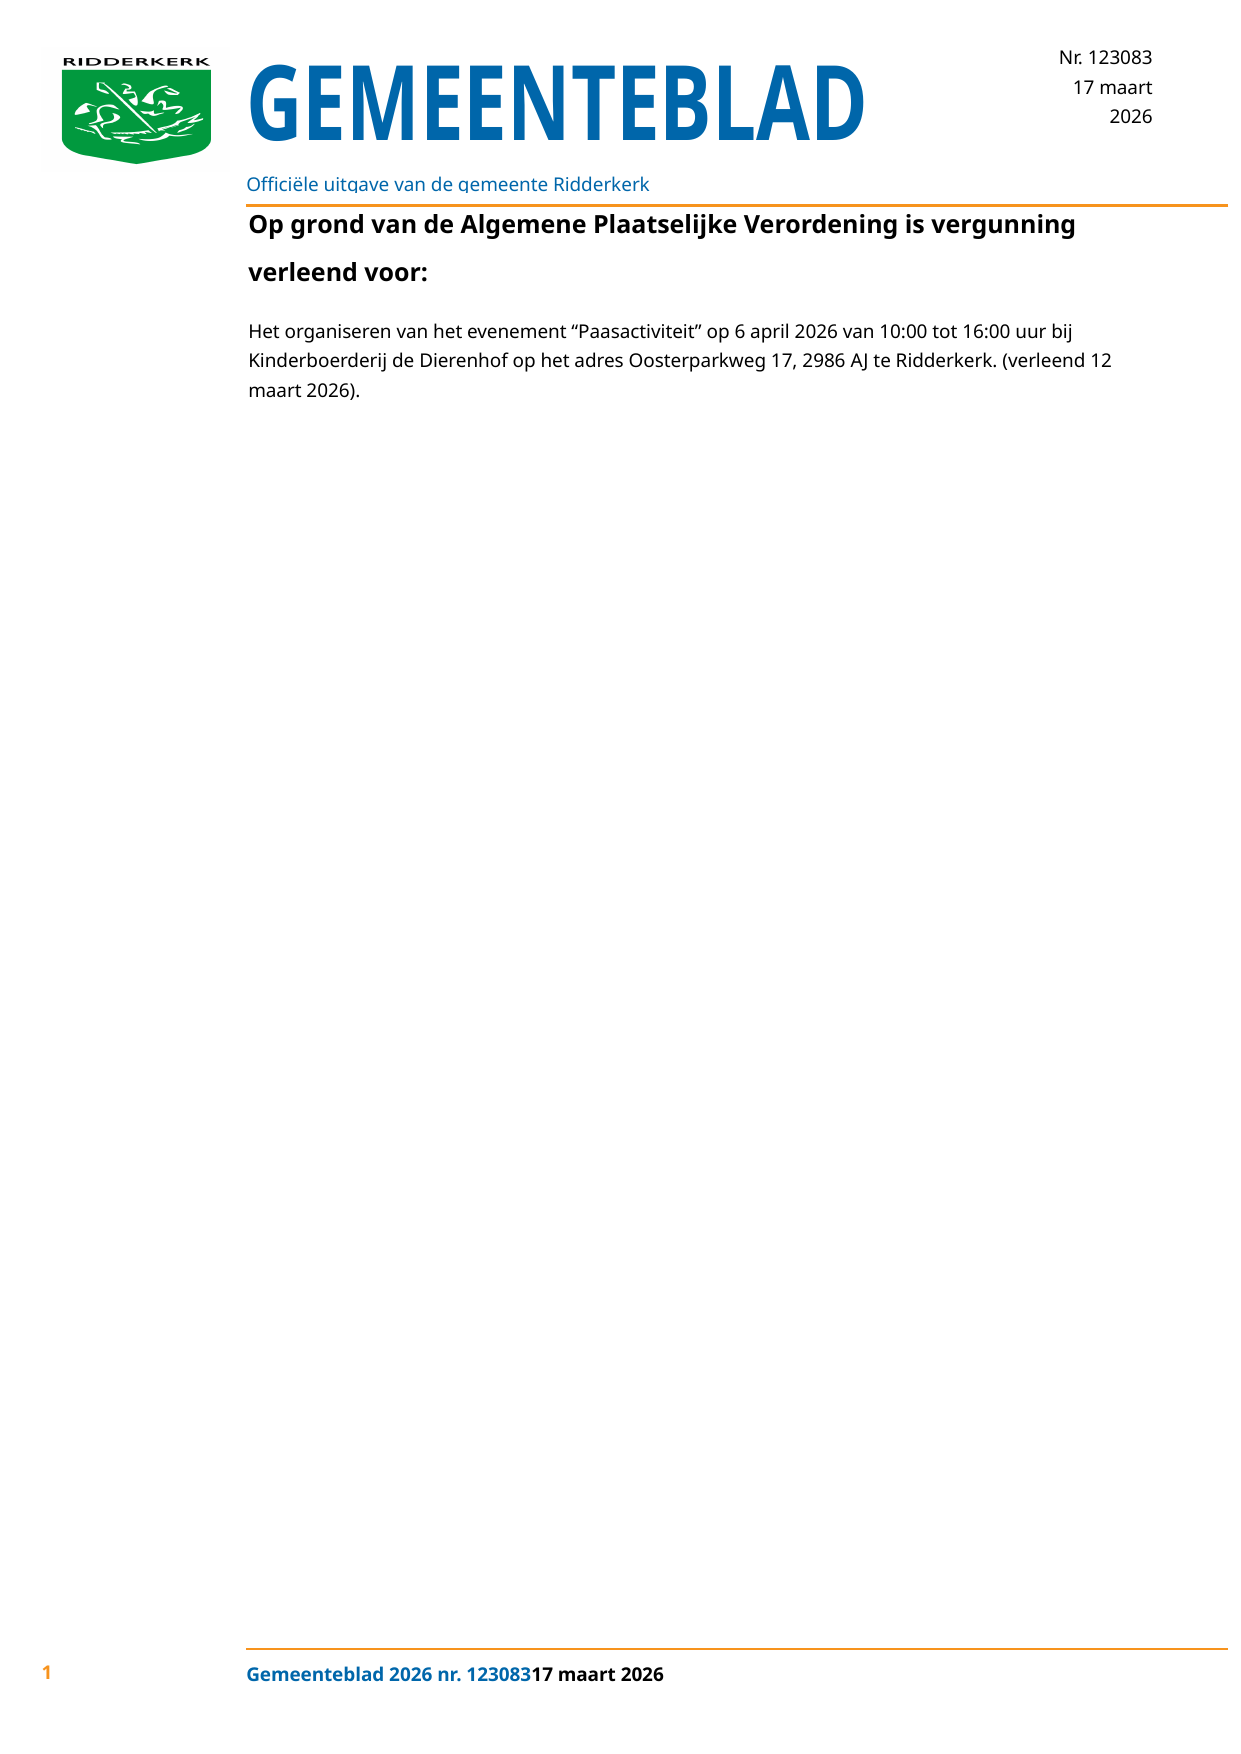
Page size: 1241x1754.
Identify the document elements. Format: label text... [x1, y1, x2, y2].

text Op grond van de Algemene Plaatselijke Verordening is vergunning verleend voor: [248, 207, 1152, 288]
text Het organiseren van het evenement “Paasactiviteit” op 6 april 2026 van 10:00 tot 16:00 uur bij Kinderboerderij de Dierenhof op het adres Oosterparkweg 17, 2986 AJ te Ridderkerk. (verleend 12 maart 2026). [248, 318, 1152, 403]
picture [41, 47, 231, 172]
